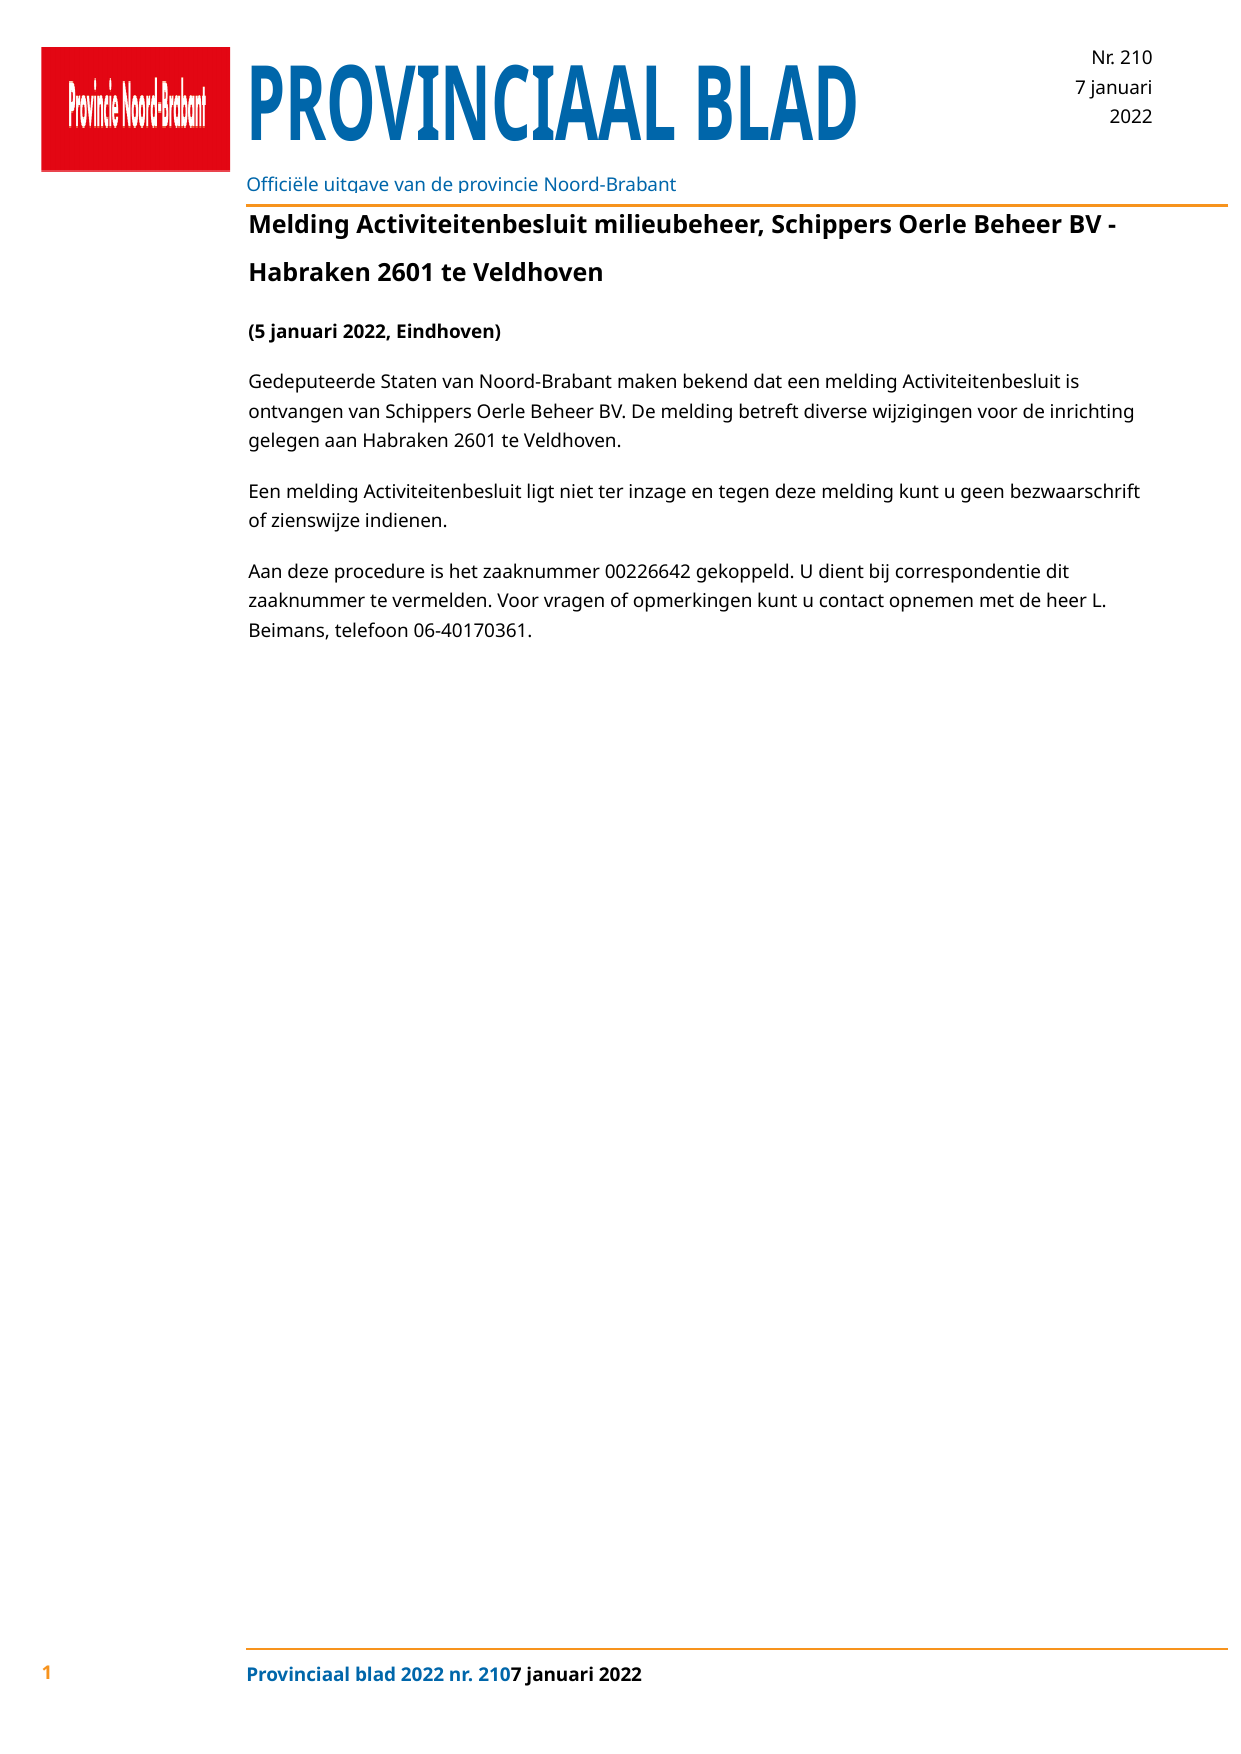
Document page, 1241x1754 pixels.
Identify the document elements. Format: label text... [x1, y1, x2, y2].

text Aan deze procedure is het zaaknummer 00226642 gekoppeld. U dient bij correspondentie dit zaaknummer te vermelden. Voor vragen of opmerkingen kunt u contact opnemen met de heer L. Beimans, telefoon 06-40170361. [248, 558, 1152, 643]
text Een melding Activiteitenbesluit ligt niet ter inzage en tegen deze melding kunt u geen bezwaarschrift of zienswijze indienen. [248, 478, 1152, 533]
text Melding Activiteitenbesluit milieubeheer, Schippers Oerle Beheer BV - Habraken 2601 te Veldhoven [248, 207, 1152, 288]
text Gedeputeerde Staten van Noord-Brabant maken bekend dat een melding Activiteitenbesluit is ontvangen van Schippers Oerle Beheer BV. De melding betreft diverse wijzigingen voor de inrichting gelegen aan Habraken 2601 te Veldhoven. [248, 368, 1152, 453]
picture [41, 47, 231, 172]
text (5 januari 2022, Eindhoven) [248, 318, 1152, 344]
